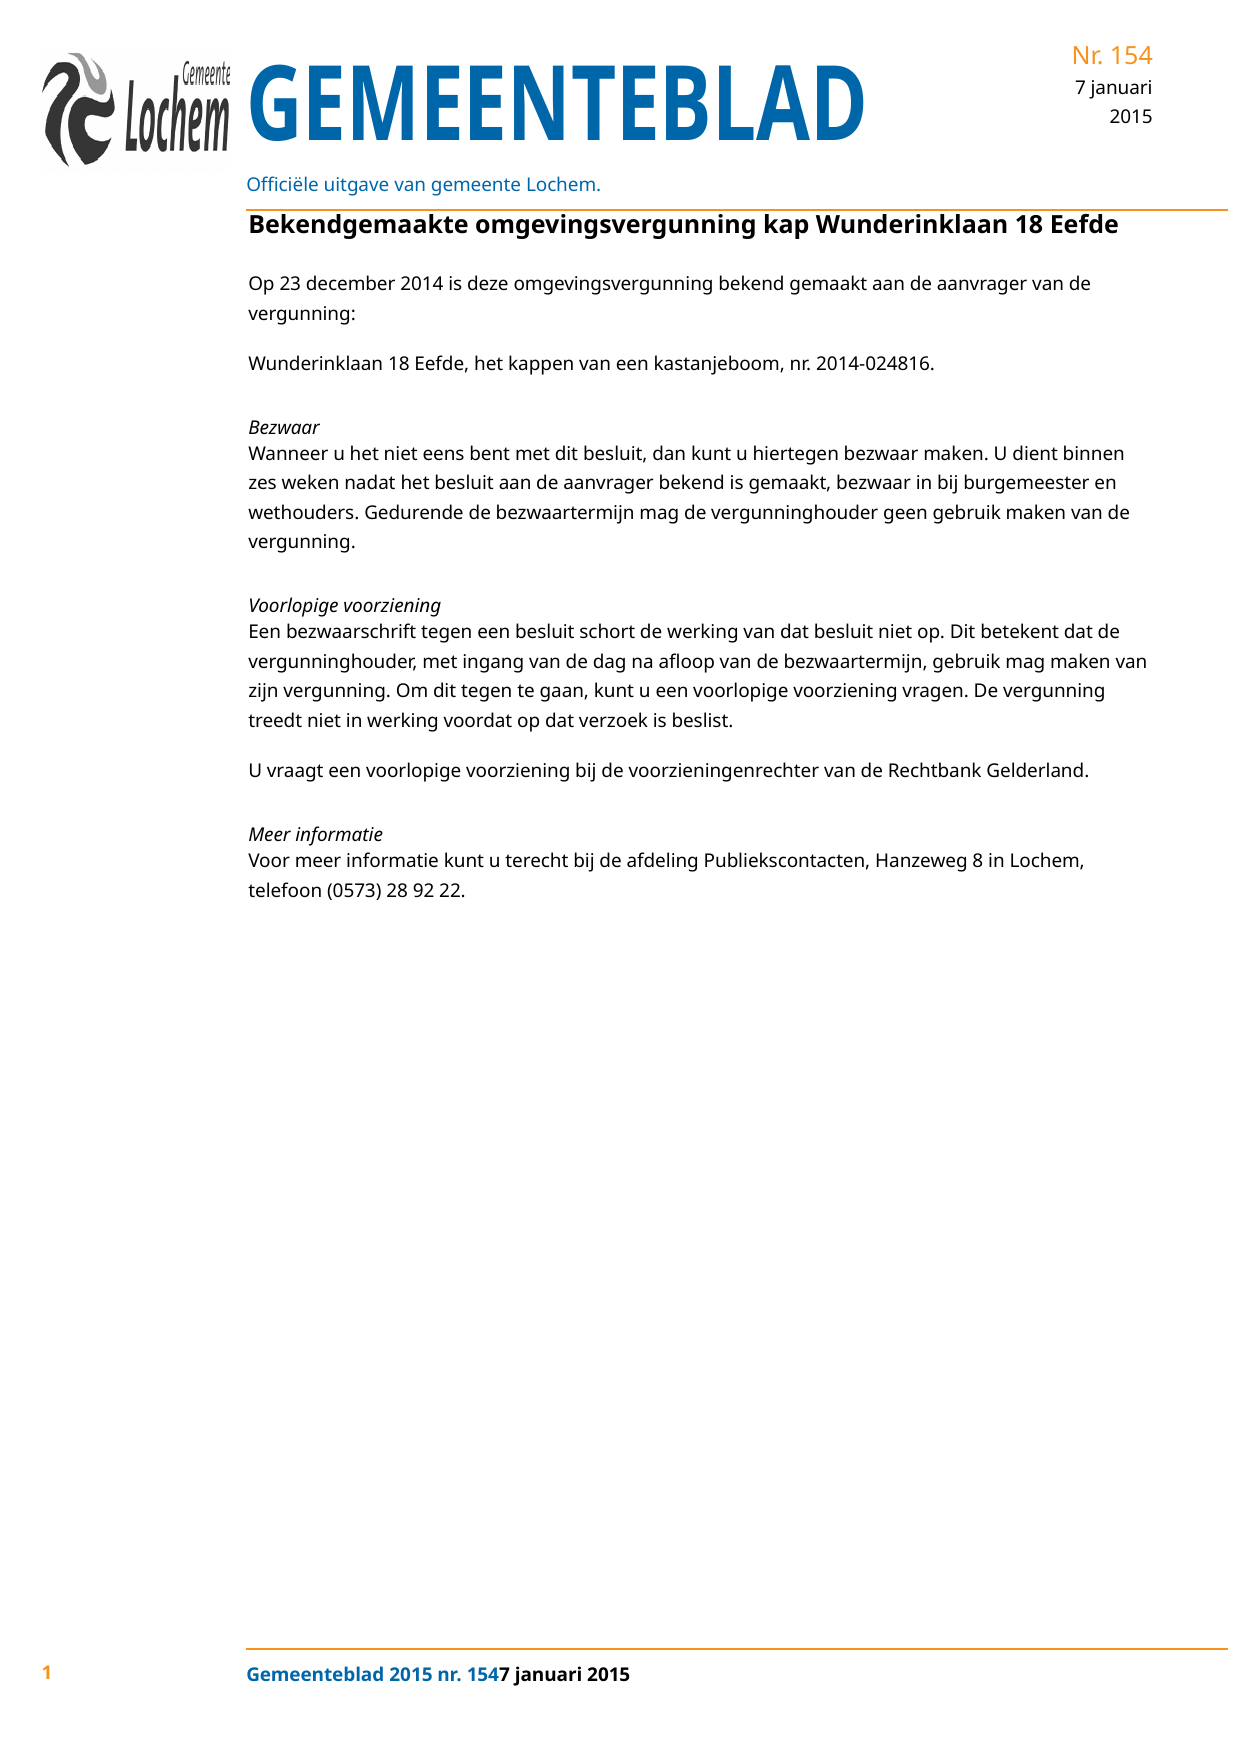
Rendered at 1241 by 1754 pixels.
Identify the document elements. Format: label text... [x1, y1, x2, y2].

text Op 23 december 2014 is deze omgevingsvergunning bekend gemaakt aan de aanvrager van de vergunning: [248, 270, 1152, 326]
picture [41, 47, 231, 172]
text Wunderinklaan 18 Eefde, het kappen van een kastanjeboom, nr. 2014-024816. [248, 350, 1152, 376]
text Bekendgemaakte omgevingsvergunning kap Wunderinklaan 18 Eefde [248, 211, 1152, 241]
text Voor meer informatie kunt u terecht bij de afdeling Publiekscontacten, Hanzeweg 8 in Lochem, telefoon (0573) 28 92 22. [248, 847, 1152, 903]
text Voorlopige voorziening [248, 593, 1152, 618]
text Wanneer u het niet eens bent met dit besluit, dan kunt u hiertegen bezwaar maken. U dient binnen zes weken nadat het besluit aan de aanvrager bekend is gemaakt, bezwaar in bij burgemeester en wethouders. Gedurende de bezwaartermijn mag de vergunninghouder geen gebruik maken van de vergunning. [248, 440, 1152, 554]
text Een bezwaarschrift tegen een besluit schort de werking van dat besluit niet op. Dit betekent dat de vergunninghouder, met ingang van de dag na afloop van de bezwaartermijn, gebruik mag maken van zijn vergunning. Om dit tegen te gaan, kunt u een voorlopige voorziening vragen. De vergunning treedt niet in werking voordat op dat verzoek is beslist. [248, 618, 1152, 733]
text Meer informatie [248, 822, 1152, 847]
text Bezwaar [248, 414, 1152, 440]
text U vraagt een voorlopige voorziening bij de voorzieningenrechter van de Rechtbank Gelderland. [248, 758, 1152, 783]
